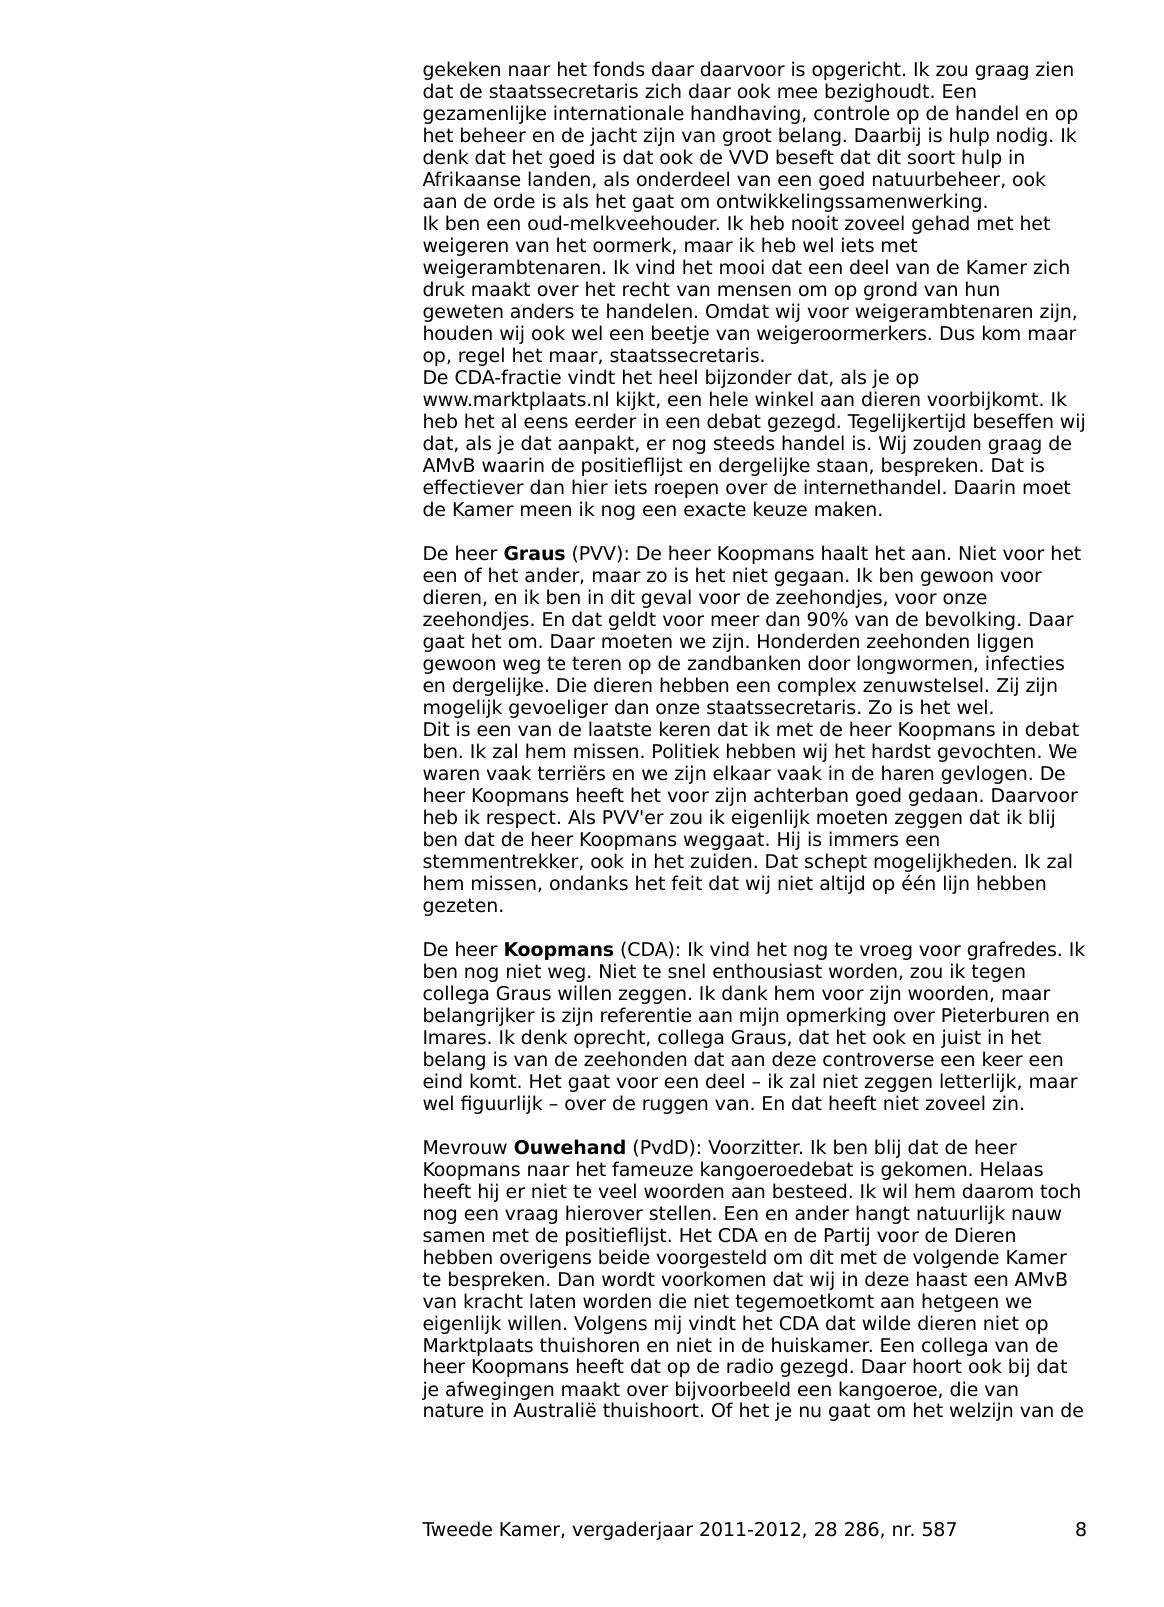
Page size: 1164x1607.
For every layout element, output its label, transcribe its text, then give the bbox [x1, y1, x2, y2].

text De heer Koopmans (CDA): Ik vind het nog te vroeg voor grafredes. Ik ben nog niet weg. Niet te snel enthousiast worden, zou ik tegen collega Graus willen zeggen. Ik dank hem voor zijn woorden, maar belangrijker is zijn referentie aan mijn opmerking over Pieterburen en Imares. Ik denk oprecht, collega Graus, dat het ook en juist in het belang is van de zeehonden dat aan deze controverse een keer een eind komt. Het gaat voor een deel – ik zal niet zeggen letterlijk, maar wel figuurlijk – over de ruggen van. En dat heeft niet zoveel zin. [422, 939, 1087, 1114]
text De CDA-fractie vindt het heel bijzonder dat, als je op www.marktplaats.nl kijkt, een hele winkel aan dieren voorbijkomt. Ik heb het al eens eerder in een debat gezegd. Tegelijkertijd beseffen wij dat, als je dat aanpakt, er nog steeds handel is. Wij zouden graag de AMvB waarin de positieflijst en dergelijke staan, bespreken. Dat is effectiever dan hier iets roepen over de internethandel. Daarin moet de Kamer meen ik nog een exacte keuze maken. [422, 367, 1087, 521]
text Dit is een van de laatste keren dat ik met de heer Koopmans in debat ben. Ik zal hem missen. Politiek hebben wij het hardst gevochten. We waren vaak terriërs en we zijn elkaar vaak in de haren gevlogen. De heer Koopmans heeft het voor zijn achterban goed gedaan. Daarvoor heb ik respect. Als PVV'er zou ik eigenlijk moeten zeggen dat ik blij ben dat de heer Koopmans weggaat. Hij is immers een stemmentrekker, ook in het zuiden. Dat schept mogelijkheden. Ik zal hem missen, ondanks het feit dat wij niet altijd op één lijn hebben gezeten. [422, 719, 1087, 916]
text Ik ben een oud-melkveehouder. Ik heb nooit zoveel gehad met het weigeren van het oormerk, maar ik heb wel iets met weigerambtenaren. Ik vind het mooi dat een deel van de Kamer zich druk maakt over het recht van mensen om op grond van hun geweten anders te handelen. Omdat wij voor weigerambtenaren zijn, houden wij ook wel een beetje van weigeroormerkers. Dus kom maar op, regel het maar, staatssecretaris. [422, 213, 1087, 367]
text De heer Graus (PVV): De heer Koopmans haalt het aan. Niet voor het een of het ander, maar zo is het niet gegaan. Ik ben gewoon voor dieren, en ik ben in dit geval voor de zeehondjes, voor onze zeehondjes. En dat geldt voor meer dan 90% van de bevolking. Daar gaat het om. Daar moeten we zijn. Honderden zeehonden liggen gewoon weg te teren op de zandbanken door longwormen, infecties en dergelijke. Die dieren hebben een complex zenuwstelsel. Zij zijn mogelijk gevoeliger dan onze staatssecretaris. Zo is het wel. [422, 543, 1087, 719]
text gekeken naar het fonds daar daarvoor is opgericht. Ik zou graag zien dat de staatssecretaris zich daar ook mee bezighoudt. Een gezamenlijke internationale handhaving, controle op de handel en op het beheer en de jacht zijn van groot belang. Daarbij is hulp nodig. Ik denk dat het goed is dat ook de VVD beseft dat dit soort hulp in Afrikaanse landen, als onderdeel van een goed natuurbeheer, ook aan de orde is als het gaat om ontwikkelingssamenwerking. [422, 59, 1087, 213]
text Mevrouw Ouwehand (PvdD): Voorzitter. Ik ben blij dat de heer Koopmans naar het fameuze kangoeroedebat is gekomen. Helaas heeft hij er niet te veel woorden aan besteed. Ik wil hem daarom toch nog een vraag hierover stellen. Een en ander hangt natuurlijk nauw samen met de positieflijst. Het CDA en de Partij voor de Dieren hebben overigens beide voorgesteld om dit met de volgende Kamer te bespreken. Dan wordt voorkomen dat wij in deze haast een AMvB van kracht laten worden die niet tegemoetkomt aan hetgeen we eigenlijk willen. Volgens mij vindt het CDA dat wilde dieren niet op Marktplaats thuishoren en niet in de huiskamer. Een collega van de heer Koopmans heeft dat op de radio gezegd. Daar hoort ook bij dat je afwegingen maakt over bijvoorbeeld een kangoeroe, die van nature in Australië thuishoort. Of het je nu gaat om het welzijn van de [422, 1137, 1087, 1422]
